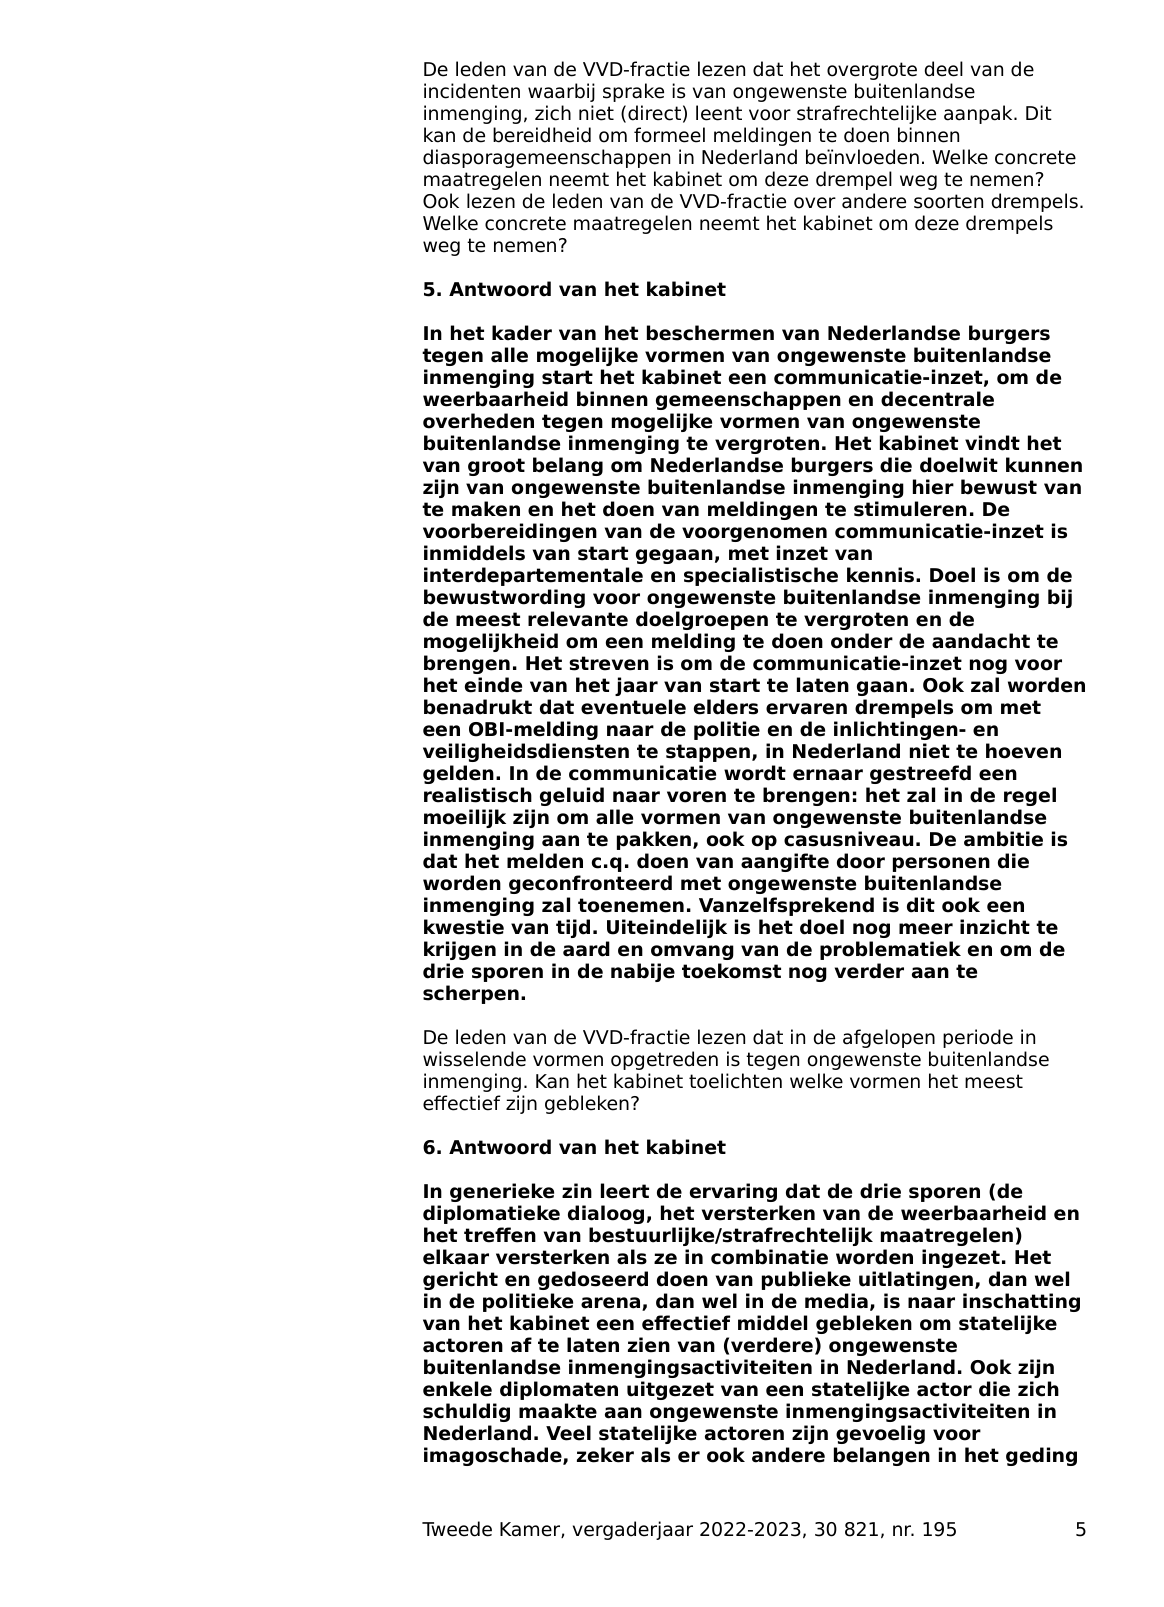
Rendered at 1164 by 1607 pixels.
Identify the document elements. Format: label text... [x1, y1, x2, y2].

subtitle 5. Antwoord van het kabinet [422, 279, 1087, 301]
text De leden van de VVD-fractie lezen dat in de afgelopen periode in wisselende vormen opgetreden is tegen ongewenste buitenlandse inmenging. Kan het kabinet toelichten welke vormen het meest effectief zijn gebleken? [422, 1027, 1087, 1115]
text In generieke zin leert de ervaring dat de drie sporen (de diplomatieke dialoog, het versterken van de weerbaarheid en het treffen van bestuurlijke/strafrechtelijk maatregelen) elkaar versterken als ze in combinatie worden ingezet. Het gericht en gedoseerd doen van publieke uitlatingen, dan wel in de politieke arena, dan wel in de media, is naar inschatting van het kabinet een effectief middel gebleken om statelijke actoren af te laten zien van (verdere) ongewenste buitenlandse inmengingsactiviteiten in Nederland. Ook zijn enkele diplomaten uitgezet van een statelijke actor die zich schuldig maakte aan ongewenste inmengingsactiviteiten in Nederland. Veel statelijke actoren zijn gevoelig voor imagoschade, zeker als er ook andere belangen in het geding [422, 1181, 1087, 1467]
text In het kader van het beschermen van Nederlandse burgers tegen alle mogelijke vormen van ongewenste buitenlandse inmenging start het kabinet een communicatie-inzet, om de weerbaarheid binnen gemeenschappen en decentrale overheden tegen mogelijke vormen van ongewenste buitenlandse inmenging te vergroten. Het kabinet vindt het van groot belang om Nederlandse burgers die doelwit kunnen zijn van ongewenste buitenlandse inmenging hier bewust van te maken en het doen van meldingen te stimuleren. De voorbereidingen van de voorgenomen communicatie-inzet is inmiddels van start gegaan, met inzet van interdepartementale en specialistische kennis. Doel is om de bewustwording voor ongewenste buitenlandse inmenging bij de meest relevante doelgroepen te vergroten en de mogelijkheid om een melding te doen onder de aandacht te brengen. Het streven is om de communicatie-inzet nog voor het einde van het jaar van start te laten gaan. Ook zal worden benadrukt dat eventuele elders ervaren drempels om met een OBI-melding naar de politie en de inlichtingen- en veiligheidsdiensten te stappen, in Nederland niet te hoeven gelden. In de communicatie wordt ernaar gestreefd een realistisch geluid naar voren te brengen: het zal in de regel moeilijk zijn om alle vormen van ongewenste buitenlandse inmenging aan te pakken, ook op casusniveau. De ambitie is dat het melden c.q. doen van aangifte door personen die worden geconfronteerd met ongewenste buitenlandse inmenging zal toenemen. Vanzelfsprekend is dit ook een kwestie van tijd. Uiteindelijk is het doel nog meer inzicht te krijgen in de aard en omvang van de problematiek en om de drie sporen in de nabije toekomst nog verder aan te scherpen. [422, 323, 1087, 1004]
subtitle 6. Antwoord van het kabinet [422, 1137, 1087, 1159]
text De leden van de VVD-fractie lezen dat het overgrote deel van de incidenten waarbij sprake is van ongewenste buitenlandse inmenging, zich niet (direct) leent voor strafrechtelijke aanpak. Dit kan de bereidheid om formeel meldingen te doen binnen diasporagemeenschappen in Nederland beïnvloeden. Welke concrete maatregelen neemt het kabinet om deze drempel weg te nemen? Ook lezen de leden van de VVD-fractie over andere soorten drempels. Welke concrete maatregelen neemt het kabinet om deze drempels weg te nemen? [422, 59, 1087, 257]
